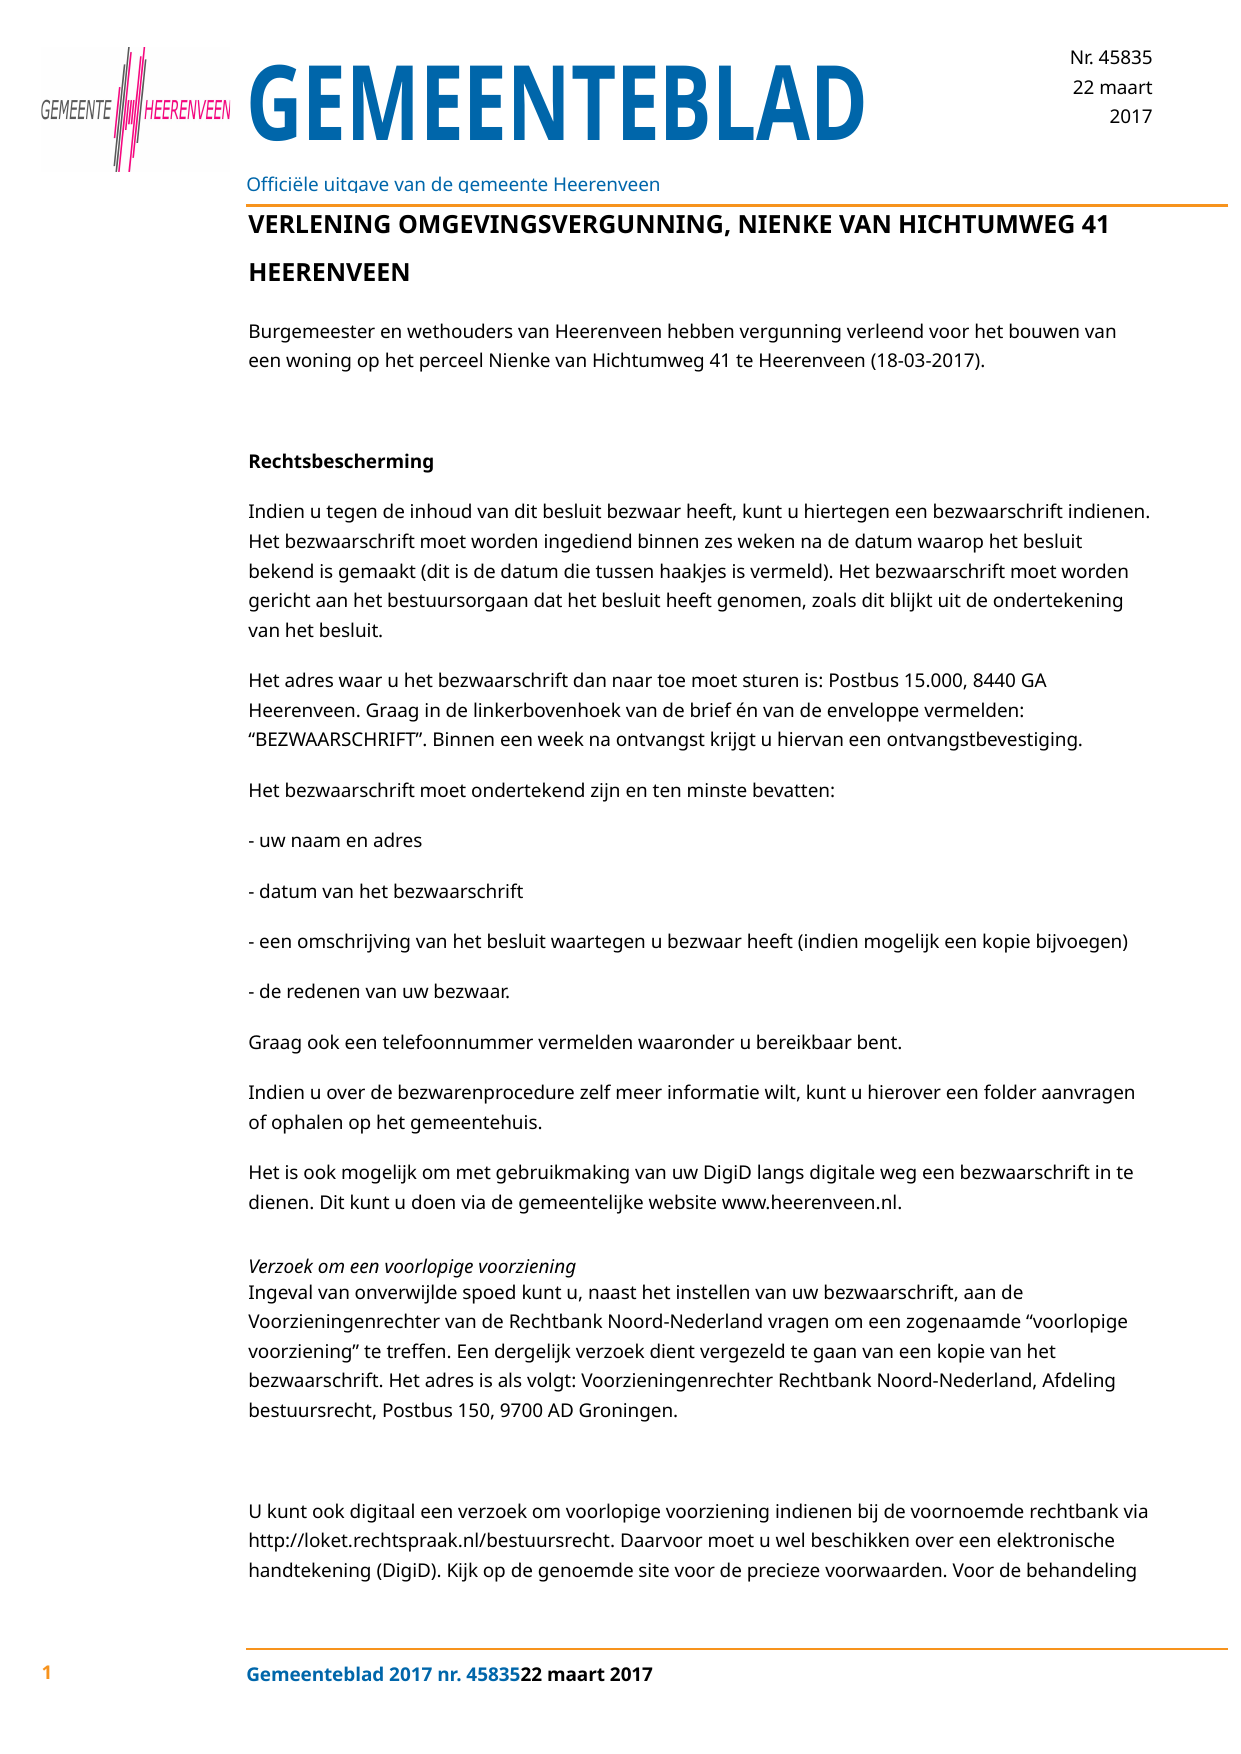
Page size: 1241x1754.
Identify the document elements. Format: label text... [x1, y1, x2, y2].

text Het adres waar u het bezwaarschrift dan naar toe moet sturen is: Postbus 15.000, 8440 GA Heerenveen. Graag in de linkerbovenhoek van de brief én van de enveloppe vermelden: “BEZWAARSCHRIFT”. Binnen een week na ontvangst krijgt u hiervan een ontvangstbevestiging. [248, 667, 1152, 752]
text Graag ook een telefoonnummer vermelden waaronder u bereikbaar bent. [248, 1029, 1152, 1055]
text Indien u over de bezwarenprocedure zelf meer informatie wilt, kunt u hierover een folder aanvragen of ophalen op het gemeentehuis. [248, 1079, 1152, 1135]
text Het is ook mogelijk om met gebruikmaking van uw DigiD langs digitale weg een bezwaarschrift in te dienen. Dit kunt u doen via de gemeentelijke website www.heerenveen.nl. [248, 1159, 1152, 1215]
text Het bezwaarschrift moet ondertekend zijn en ten minste bevatten: [248, 777, 1152, 803]
text Rechtsbescherming [248, 448, 1152, 474]
text VERLENING OMGEVINGSVERGUNNING, NIENKE VAN HICHTUMWEG 41 HEERENVEEN [248, 207, 1152, 288]
picture [41, 47, 231, 172]
text - uw naam en adres [248, 827, 1152, 853]
text Verzoek om een voorlopige voorziening [248, 1253, 1152, 1279]
text - datum van het bezwaarschrift [248, 878, 1152, 904]
text - een omschrijving van het besluit waartegen u bezwaar heeft (indien mogelijk een kopie bijvoegen) [248, 928, 1152, 954]
text Ingeval van onverwijlde spoed kunt u, naast het instellen van uw bezwaarschrift, aan de Voorzieningenrechter van de Rechtbank Noord-Nederland vragen om een zogenaamde “voorlopige voorziening” te treffen. Een dergelijk verzoek dient vergezeld te gaan van een kopie van het bezwaarschrift. Het adres is als volgt: Voorzieningenrechter Rechtbank Noord-Nederland, Afdeling bestuursrecht, Postbus 150, 9700 AD Groningen. [248, 1279, 1152, 1423]
text U kunt ook digitaal een verzoek om voorlopige voorziening indienen bij de voornoemde rechtbank via http://loket.rechtspraak.nl/bestuursrecht. Daarvoor moet u wel beschikken over een elektronische handtekening (DigiD). Kijk op de genoemde site voor de precieze voorwaarden. Voor de behandeling [248, 1498, 1152, 1583]
text - de redenen van uw bezwaar. [248, 979, 1152, 1004]
text Indien u tegen de inhoud van dit besluit bezwaar heeft, kunt u hiertegen een bezwaarschrift indienen. Het bezwaarschrift moet worden ingediend binnen zes weken na de datum waarop het besluit bekend is gemaakt (dit is de datum die tussen haakjes is vermeld). Het bezwaarschrift moet worden gericht aan het bestuursorgaan dat het besluit heeft genomen, zoals dit blijkt uit de ondertekening van het besluit. [248, 499, 1152, 643]
text Burgemeester en wethouders van Heerenveen hebben vergunning verleend voor het bouwen van een woning op het perceel Nienke van Hichtumweg 41 te Heerenveen (18-03-2017). [248, 318, 1152, 373]
